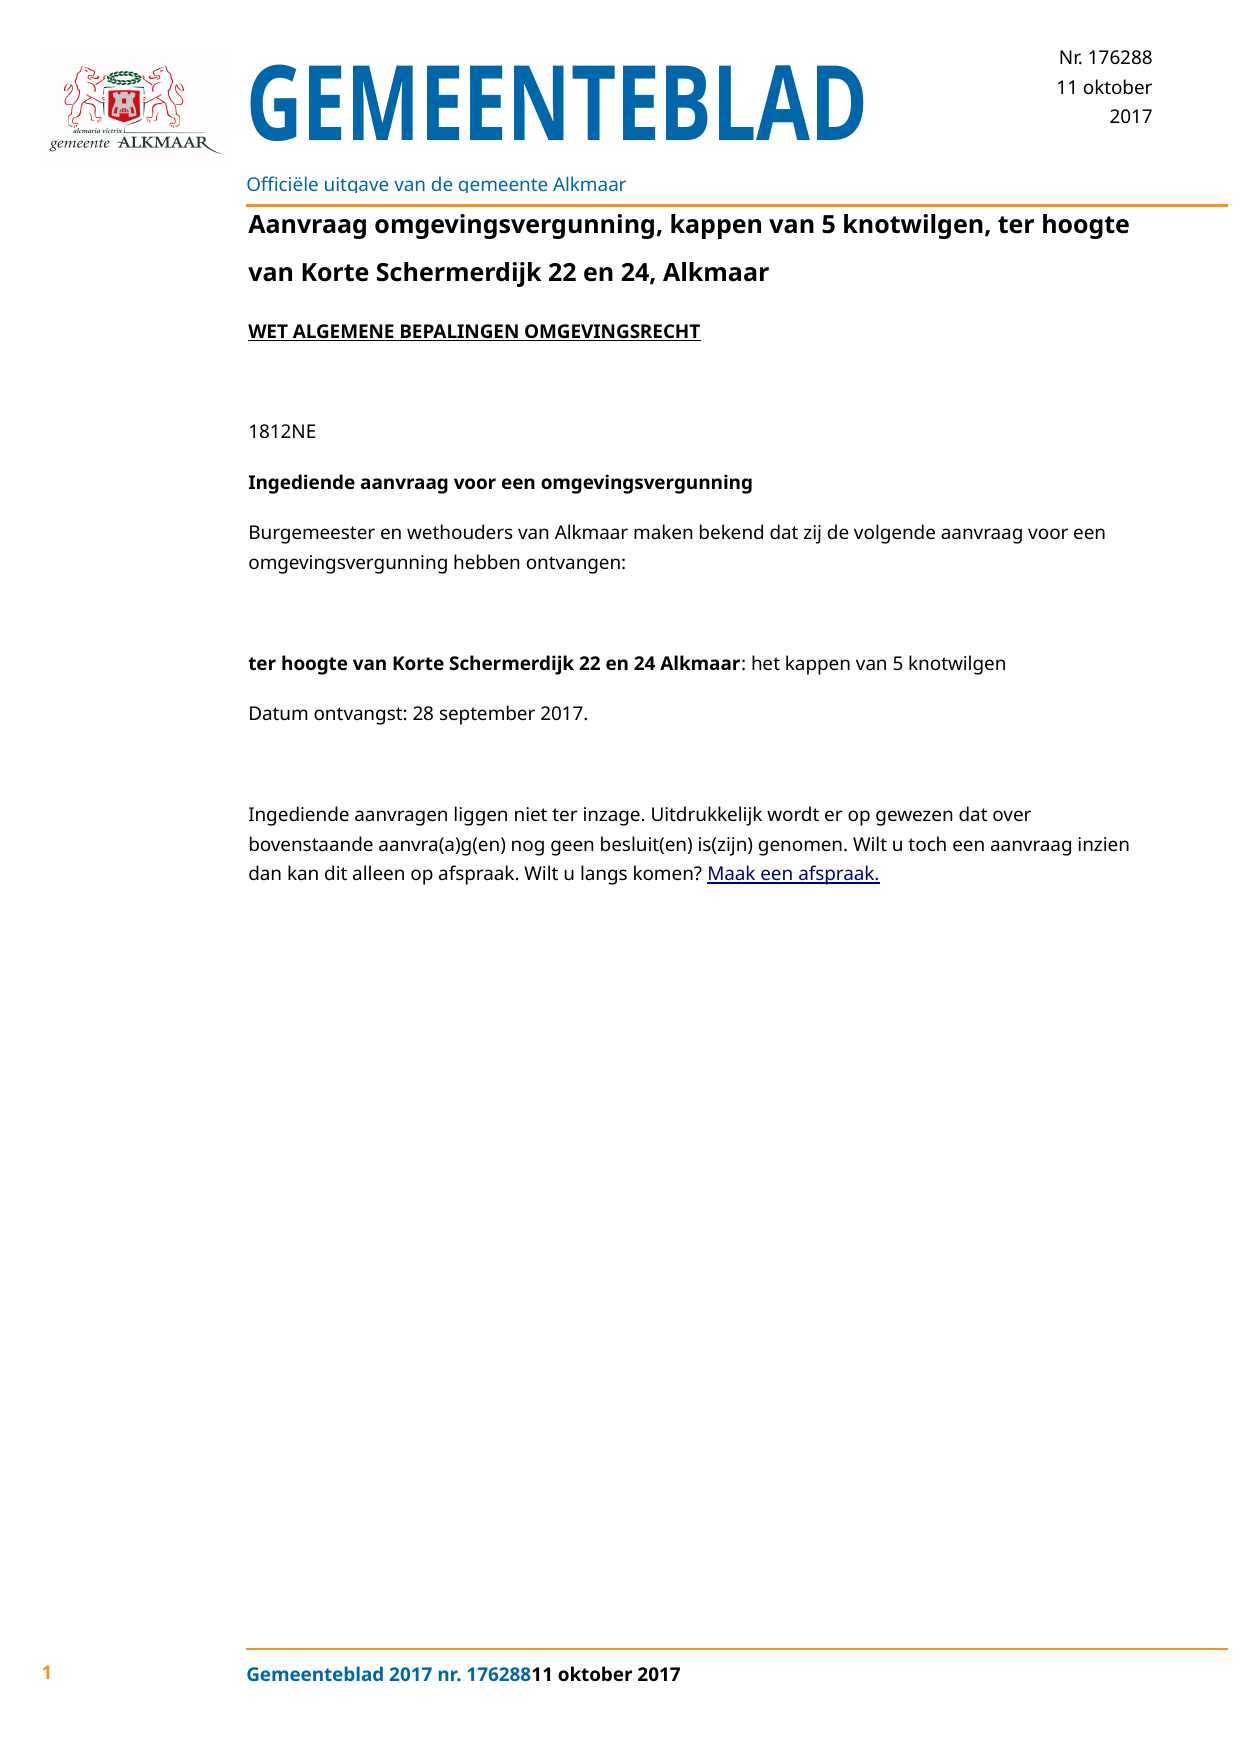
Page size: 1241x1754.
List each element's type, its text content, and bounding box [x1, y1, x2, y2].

text 1812NE [248, 419, 1152, 444]
text Aanvraag omgevingsvergunning, kappen van 5 knotwilgen, ter hoogte van Korte Schermerdijk 22 en 24, Alkmaar [248, 207, 1152, 288]
picture [41, 47, 231, 172]
text Ingediende aanvragen liggen niet ter inzage. Uitdrukkelijk wordt er op gewezen dat over bovenstaande aanvra(a)g(en) nog geen besluit(en) is(zijn) genomen. Wilt u toch een aanvraag inzien dan kan dit alleen op afspraak. Wilt u langs komen? Maak een afspraak. [248, 801, 1152, 886]
text WET ALGEMENE BEPALINGEN OMGEVINGSRECHT [248, 318, 1152, 344]
text Ingediende aanvraag voor een omgevingsvergunning [248, 469, 1152, 495]
text ter hoogte van Korte Schermerdijk 22 en 24 Alkmaar: het kappen van 5 knotwilgen [248, 650, 1152, 676]
text Burgemeester en wethouders van Alkmaar maken bekend dat zij de volgende aanvraag voor een omgevingsvergunning hebben ontvangen: [248, 519, 1152, 575]
text Datum ontvangst: 28 september 2017. [248, 700, 1152, 726]
